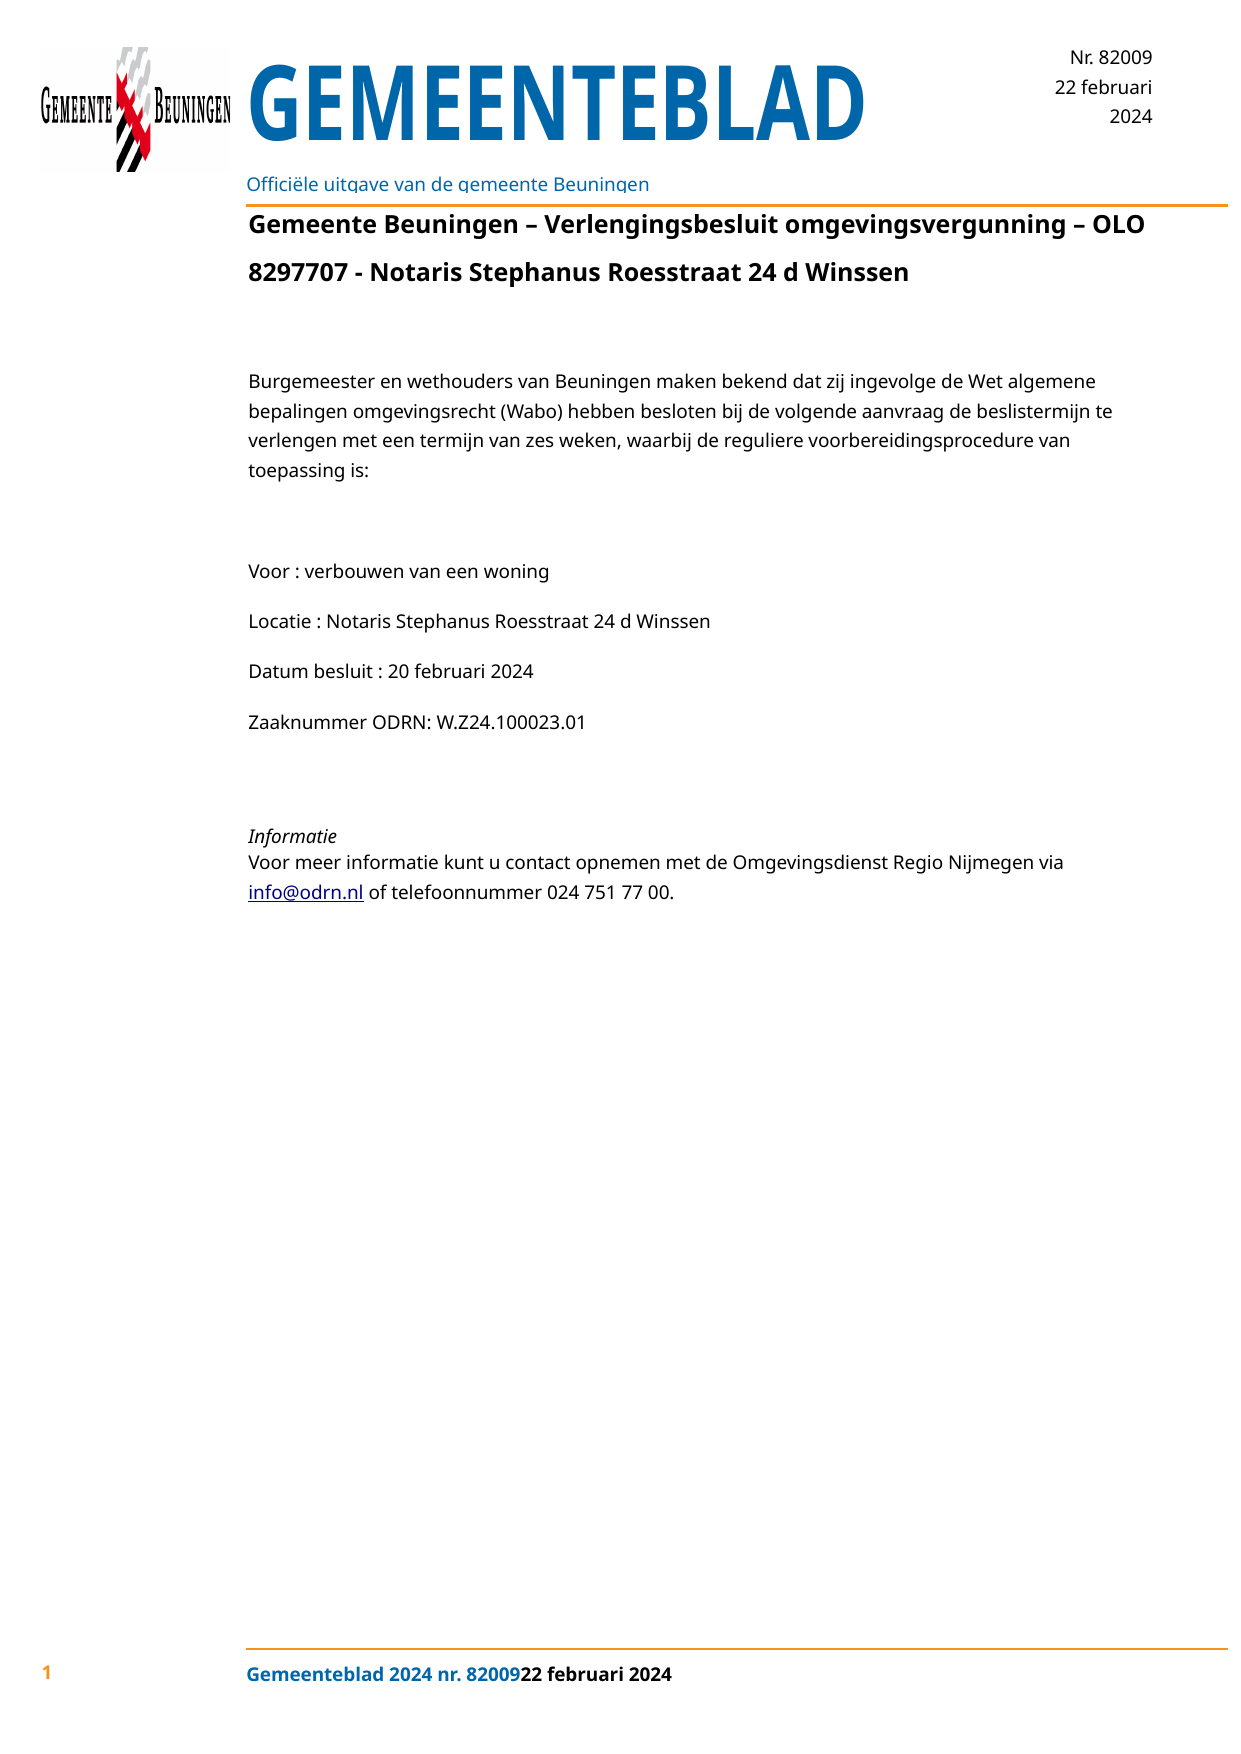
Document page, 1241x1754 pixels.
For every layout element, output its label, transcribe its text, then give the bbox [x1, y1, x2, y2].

text Gemeente Beuningen – Verlengingsbesluit omgevingsvergunning – OLO 8297707 - Notaris Stephanus Roesstraat 24 d Winssen [248, 207, 1152, 288]
text Voor : verbouwen van een woning [248, 558, 1152, 584]
text Datum besluit : 20 februari 2024 [248, 659, 1152, 684]
text Burgemeester en wethouders van Beuningen maken bekend dat zij ingevolge de Wet algemene bepalingen omgevingsrecht (Wabo) hebben besloten bij de volgende aanvraag de beslistermijn te verlengen met een termijn van zes weken, waarbij de reguliere voorbereidingsprocedure van toepassing is: [248, 368, 1152, 483]
text Informatie [248, 823, 1152, 849]
text Locatie : Notaris Stephanus Roesstraat 24 d Winssen [248, 608, 1152, 634]
text Voor meer informatie kunt u contact opnemen met de Omgevingsdienst Regio Nijmegen via info@odrn.nl of telefoonnummer 024 751 77 00. [248, 849, 1152, 904]
text Zaaknummer ODRN: W.Z24.100023.01 [248, 709, 1152, 735]
picture [41, 47, 231, 172]
